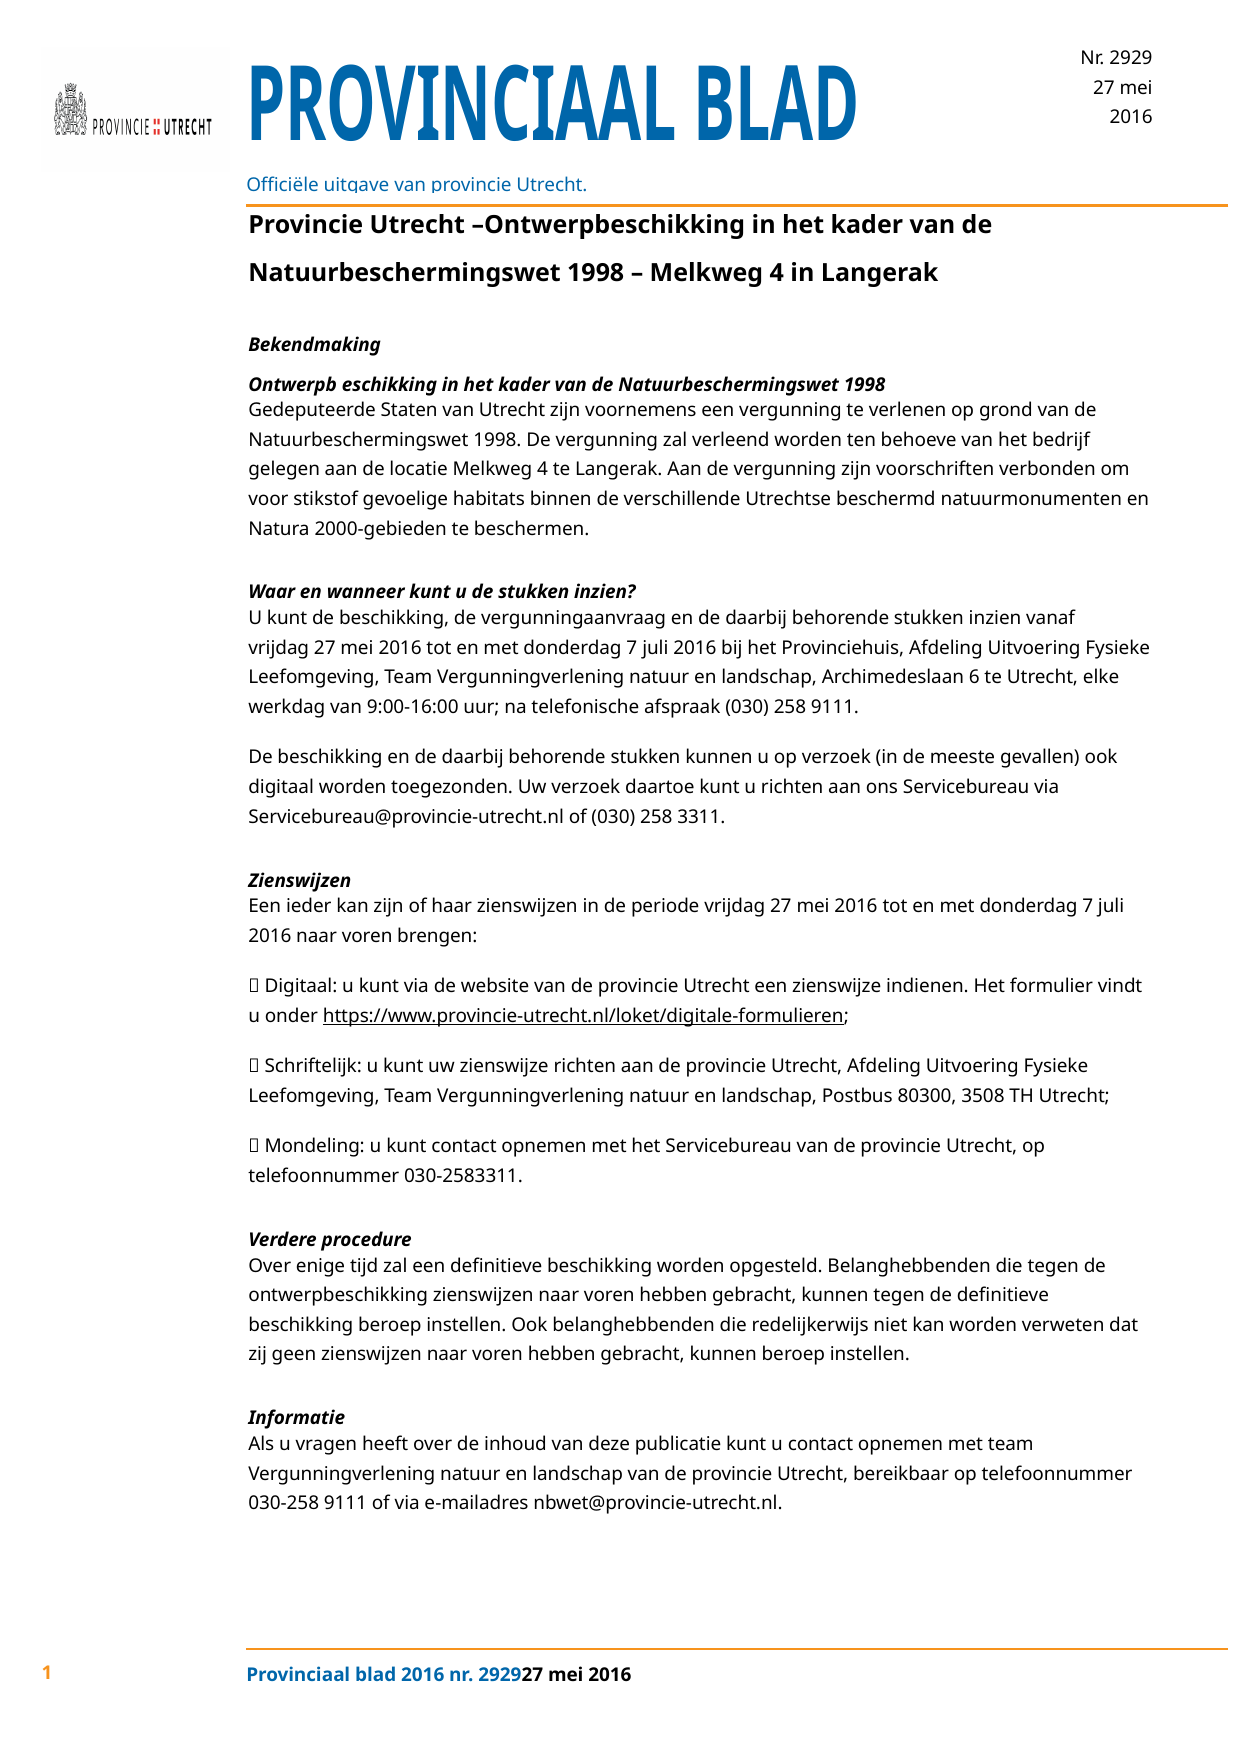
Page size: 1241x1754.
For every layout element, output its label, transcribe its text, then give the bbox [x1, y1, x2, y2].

text Over enige tijd zal een definitieve beschikking worden opgesteld. Belanghebbenden die tegen de ontwerpbeschikking zienswijzen naar voren hebben gebracht, kunnen tegen de definitieve beschikking beroep instellen. Ook belanghebbenden die redelijkerwijs niet kan worden verweten dat zij geen zienswijzen naar voren hebben gebracht, kunnen beroep instellen. [248, 1252, 1152, 1366]
text Ontwerpb eschikking in het kader van de Natuurbeschermingswet 1998 [248, 371, 1152, 396]
text  Mondeling: u kunt contact opnemen met het Servicebureau van de provincie Utrecht, op telefoonnummer 030-2583311. [248, 1132, 1152, 1188]
text Zienswijzen [248, 867, 1152, 892]
text De beschikking en de daarbij behorende stukken kunnen u op verzoek (in de meeste gevallen) ook digitaal worden toegezonden. Uw verzoek daartoe kunt u richten aan ons Servicebureau via Servicebureau@provincie-utrecht.nl of (030) 258 3311. [248, 744, 1152, 828]
picture [41, 47, 231, 172]
text  Schriftelijk: u kunt uw zienswijze richten aan de provincie Utrecht, Afdeling Uitvoering Fysieke Leefomgeving, Team Vergunningverlening natuur en landschap, Postbus 80300, 3508 TH Utrecht; [248, 1052, 1152, 1108]
text  Digitaal: u kunt via de website van de provincie Utrecht een zienswijze indienen. Het formulier vindt u onder https://www.provincie-utrecht.nl/loket/digitale-formulieren; [248, 972, 1152, 1028]
text Verdere procedure [248, 1226, 1152, 1252]
text Gedeputeerde Staten van Utrecht zijn voornemens een vergunning te verlenen op grond van de Natuurbeschermingswet 1998. De vergunning zal verleend worden ten behoeve van het bedrijf gelegen aan de locatie Melkweg 4 te Langerak. Aan de vergunning zijn voorschriften verbonden om voor stikstof gevoelige habitats binnen de verschillende Utrechtse beschermd natuurmonumenten en Natura 2000-gebieden te beschermen. [248, 396, 1152, 541]
text Als u vragen heeft over de inhoud van deze publicatie kunt u contact opnemen met team Vergunningverlening natuur en landschap van de provincie Utrecht, bereikbaar op telefoonnummer 030-258 9111 of via e-mailadres nbwet@provincie-utrecht.nl. [248, 1430, 1152, 1515]
text Een ieder kan zijn of haar zienswijzen in de periode vrijdag 27 mei 2016 tot en met donderdag 7 juli 2016 naar voren brengen: [248, 892, 1152, 948]
text U kunt de beschikking, de vergunningaanvraag en de daarbij behorende stukken inzien vanaf vrijdag 27 mei 2016 tot en met donderdag 7 juli 2016 bij het Provinciehuis, Afdeling Uitvoering Fysieke Leefomgeving, Team Vergunningverlening natuur en landschap, Archimedeslaan 6 te Utrecht, elke werkdag van 9:00-16:00 uur; na telefonische afspraak (030) 258 9111. [248, 604, 1152, 719]
text Waar en wanneer kunt u de stukken inzien? [248, 579, 1152, 604]
text Provincie Utrecht –Ontwerpbeschikking in het kader van de Natuurbeschermingswet 1998 – Melkweg 4 in Langerak [248, 207, 1152, 288]
text Informatie [248, 1404, 1152, 1430]
text Bekendmaking [248, 331, 1152, 357]
